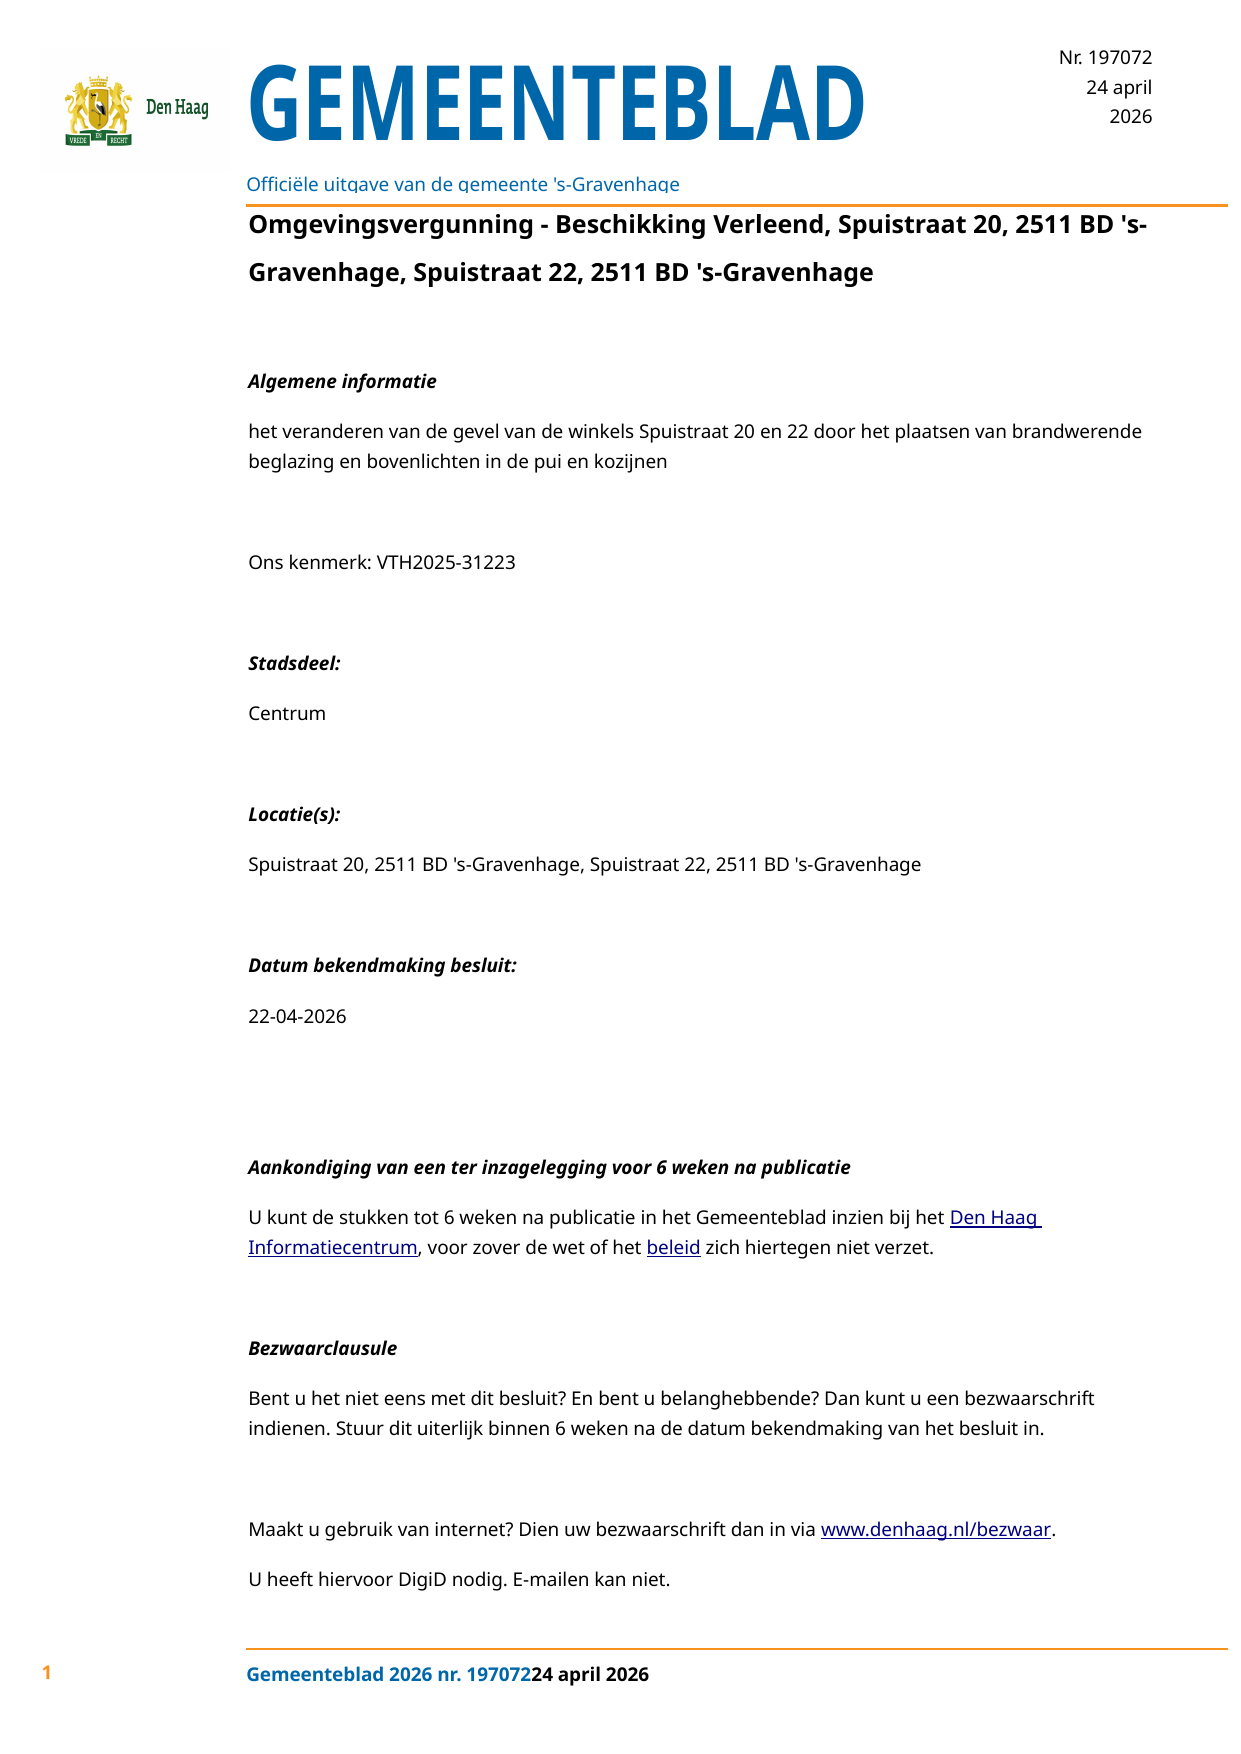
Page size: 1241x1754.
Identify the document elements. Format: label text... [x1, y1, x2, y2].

text Aankondiging van een ter inzagelegging voor 6 weken na publicatie [248, 1154, 1152, 1180]
text Algemene informatie [248, 368, 1152, 394]
text Locatie(s): [248, 801, 1152, 827]
text Datum bekendmaking besluit: [248, 952, 1152, 978]
picture [41, 47, 231, 172]
text het veranderen van de gevel van de winkels Spuistraat 20 en 22 door het plaatsen van brandwerende beglazing en bovenlichten in de pui en kozijnen [248, 419, 1152, 474]
text U heeft hiervoor DigiD nodig. E-mailen kan niet. [248, 1566, 1152, 1592]
text U kunt de stukken tot 6 weken na publicatie in het Gemeenteblad inzien bij het Den Haag Informatiecentrum, voor zover de wet of het beleid zich hiertegen niet verzet. [248, 1204, 1152, 1260]
text Bezwaarclausule [248, 1335, 1152, 1361]
text 22-04-2026 [248, 1003, 1152, 1029]
text Centrum [248, 700, 1152, 726]
text Ons kenmerk: VTH2025-31223 [248, 549, 1152, 575]
text Omgevingsvergunning - Beschikking Verleend, Spuistraat 20, 2511 BD 's-Gravenhage, Spuistraat 22, 2511 BD 's-Gravenhage [248, 207, 1152, 288]
text Spuistraat 20, 2511 BD 's-Gravenhage, Spuistraat 22, 2511 BD 's-Gravenhage [248, 852, 1152, 877]
text Stadsdeel: [248, 650, 1152, 676]
text Bent u het niet eens met dit besluit? En bent u belanghebbende? Dan kunt u een bezwaarschrift indienen. Stuur dit uiterlijk binnen 6 weken na de datum bekendmaking van het besluit in. [248, 1385, 1152, 1441]
text Maakt u gebruik van internet? Dien uw bezwaarschrift dan in via www.denhaag.nl/bezwaar. [248, 1516, 1152, 1542]
